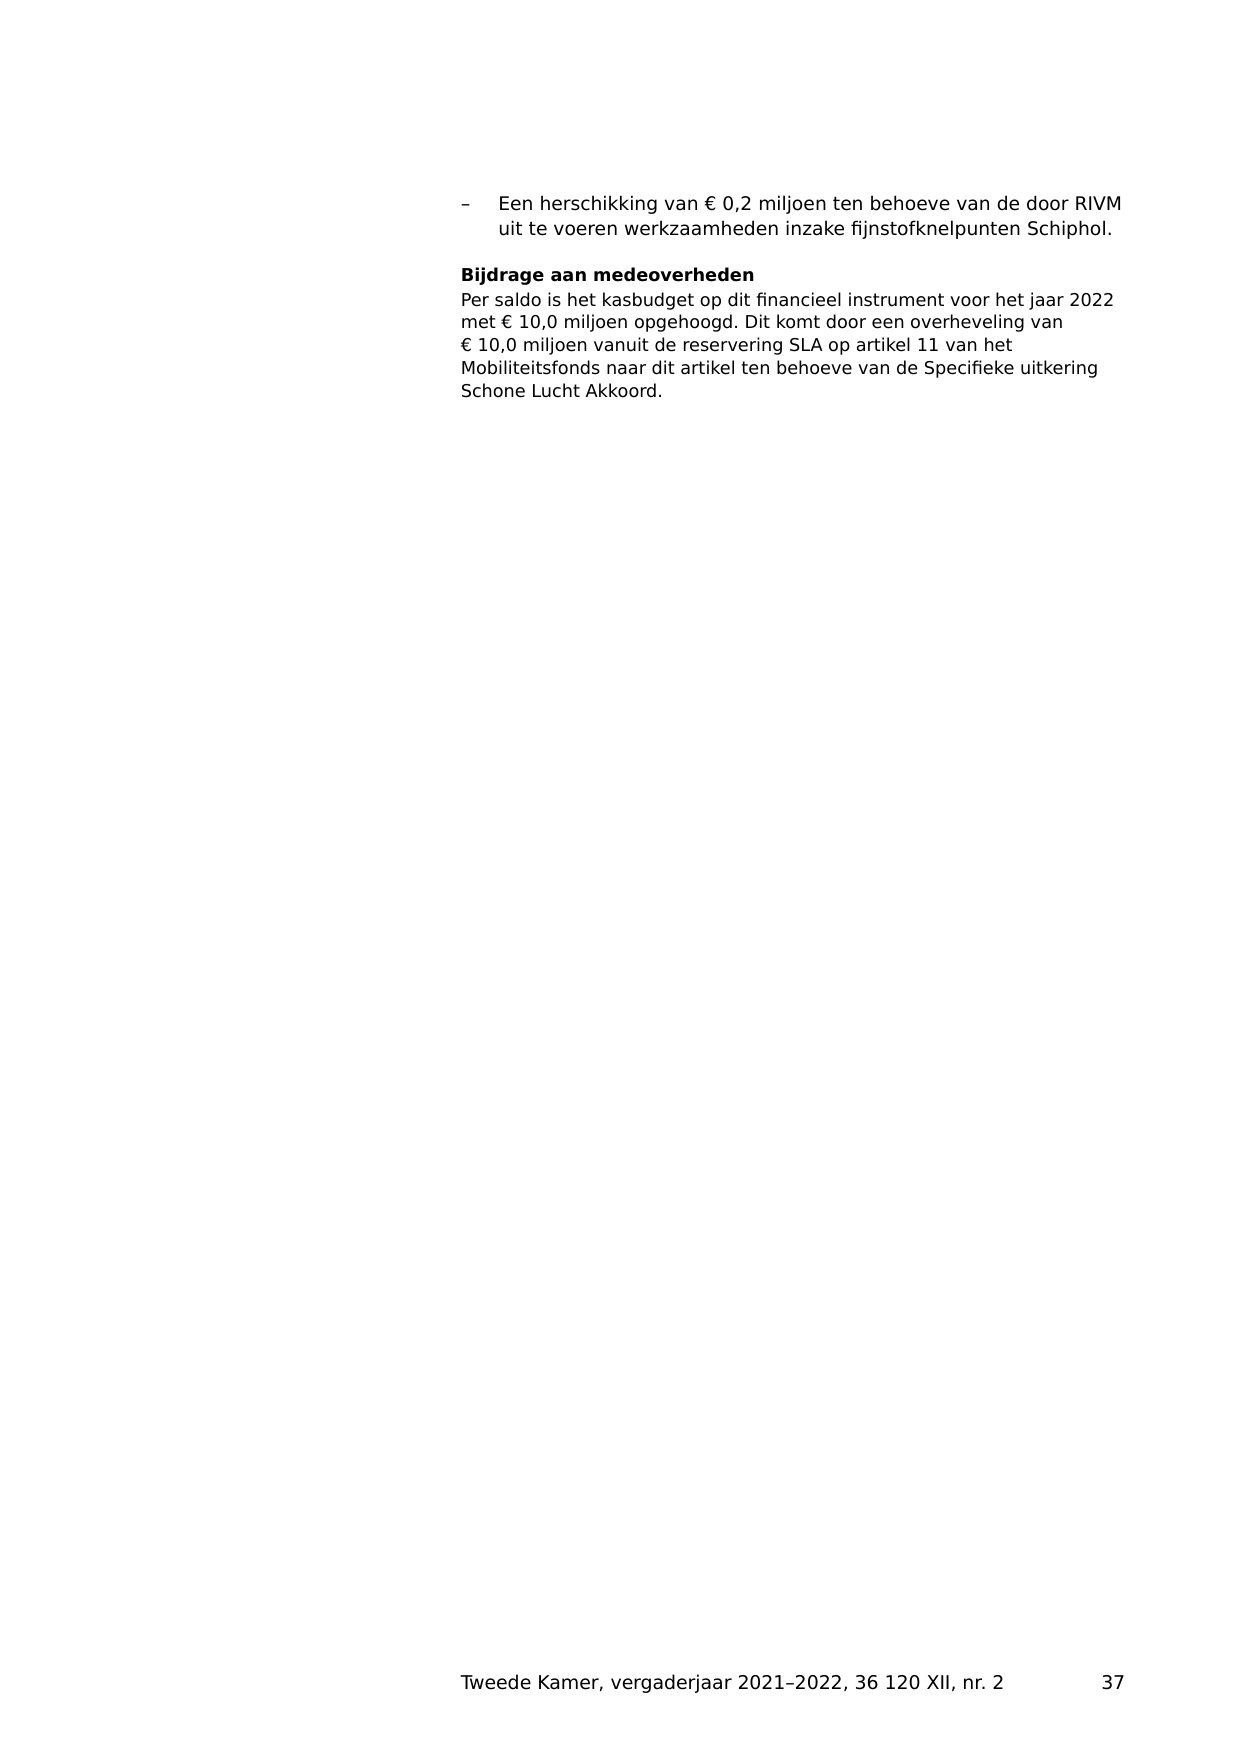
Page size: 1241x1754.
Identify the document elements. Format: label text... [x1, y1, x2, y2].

list Een herschikking van € 0,2 miljoen ten behoeve van de door RIVM uit te voeren werkzaamheden inzake fijnstofknelpunten Schiphol. [461, 191, 1125, 241]
text Per saldo is het kasbudget op dit financieel instrument voor het jaar 2022 met € 10,0 miljoen opgehoogd. Dit komt door een overheveling van € 10,0 miljoen vanuit de reservering SLA op artikel 11 van het Mobiliteitsfonds naar dit artikel ten behoeve van de Specifieke uitkering Schone Lucht Akkoord. [461, 288, 1125, 402]
text Bijdrage aan medeoverheden [461, 263, 1125, 286]
